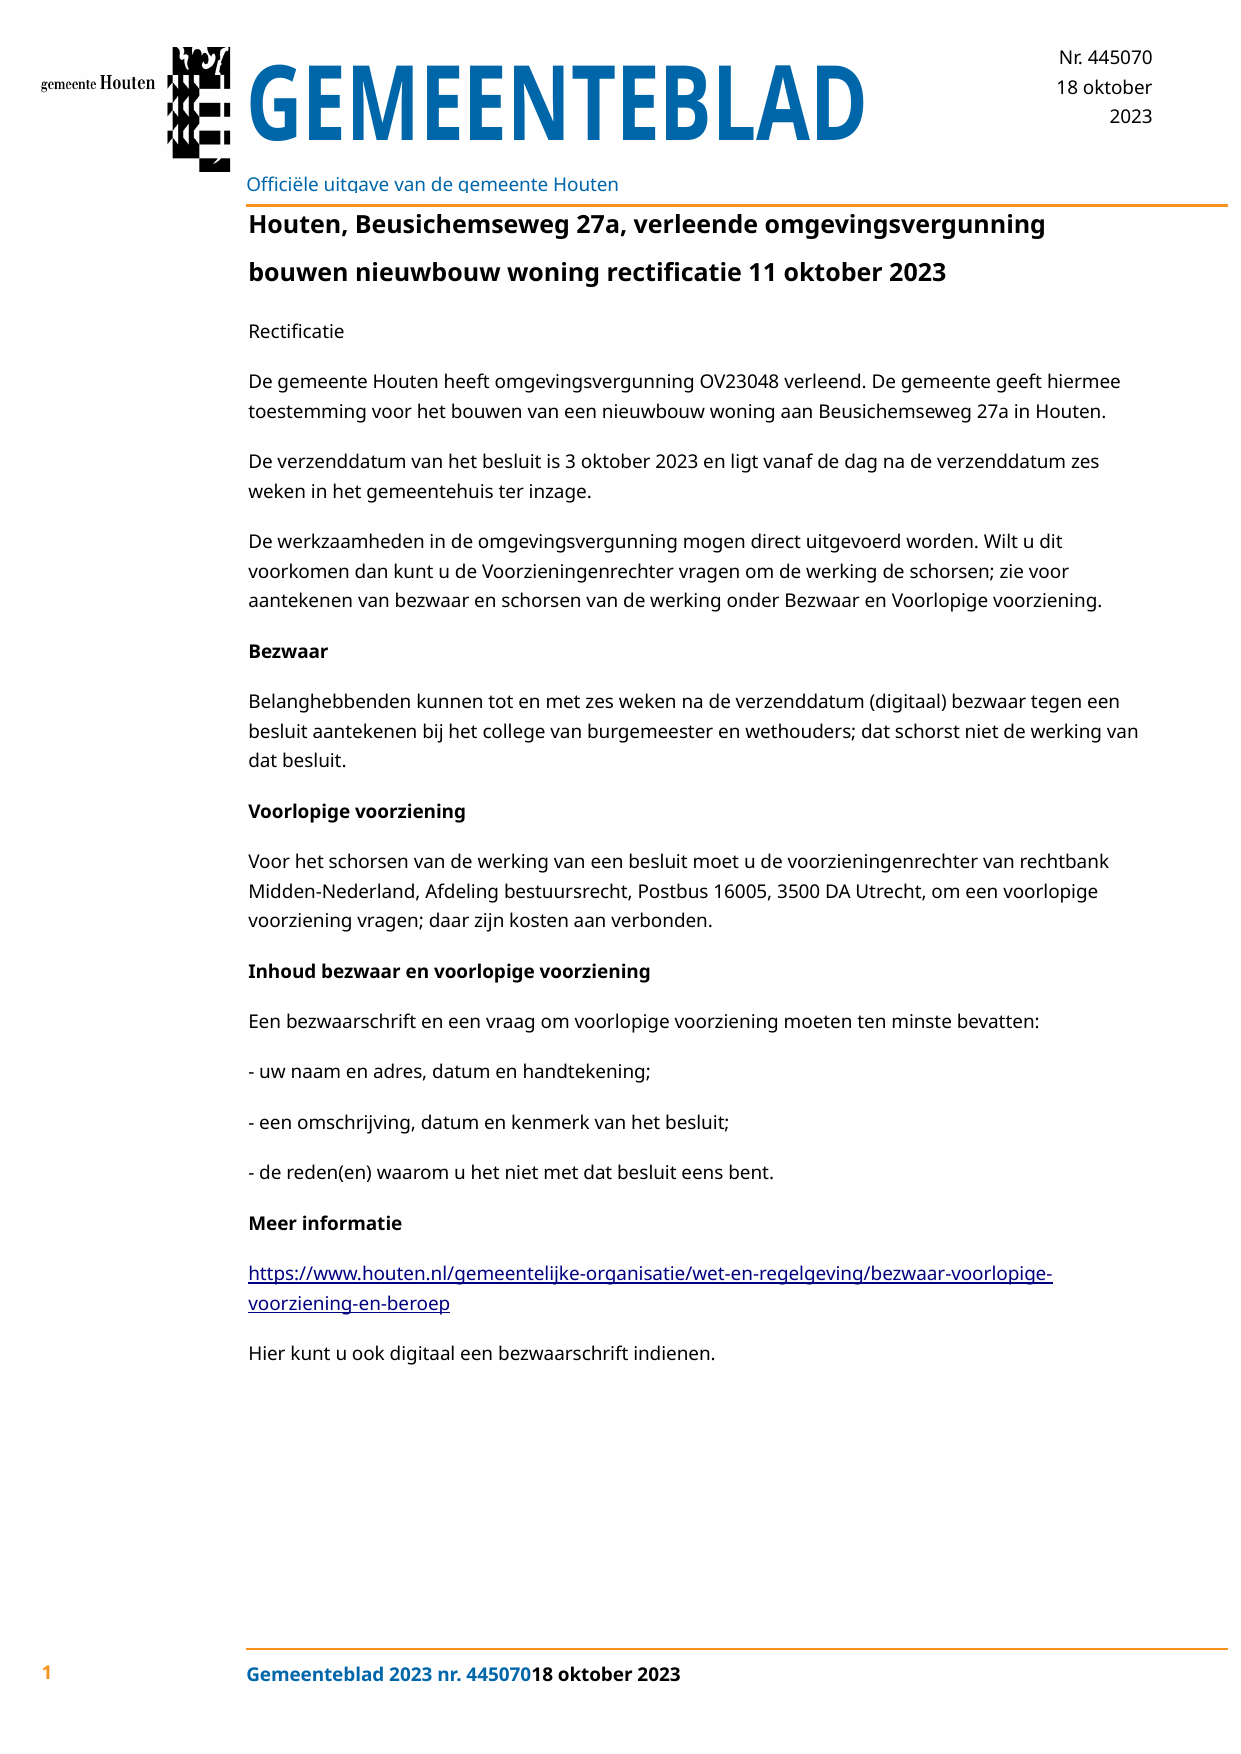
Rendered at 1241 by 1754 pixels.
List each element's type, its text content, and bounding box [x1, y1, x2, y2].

text Rectificatie [248, 318, 1152, 344]
text Meer informatie [248, 1210, 1152, 1236]
picture [41, 47, 231, 172]
text Houten, Beusichemseweg 27a, verleende omgevingsvergunning bouwen nieuwbouw woning rectificatie 11 oktober 2023 [248, 207, 1152, 288]
text Een bezwaarschrift en een vraag om voorlopige voorziening moeten ten minste bevatten: [248, 1008, 1152, 1034]
text https://www.houten.nl/gemeentelijke-organisatie/wet-en-regelgeving/bezwaar-voorlopige-voorziening-en-beroep [248, 1260, 1152, 1316]
text Bezwaar [248, 638, 1152, 664]
text Hier kunt u ook digitaal een bezwaarschrift indienen. [248, 1340, 1152, 1366]
text Voor het schorsen van de werking van een besluit moet u de voorzieningenrechter van rechtbank Midden-Nederland, Afdeling bestuursrecht, Postbus 16005, 3500 DA Utrecht, om een voorlopige voorziening vragen; daar zijn kosten aan verbonden. [248, 848, 1152, 933]
text - een omschrijving, datum en kenmerk van het besluit; [248, 1109, 1152, 1135]
text De gemeente Houten heeft omgevingsvergunning OV23048 verleend. De gemeente geeft hiermee toestemming voor het bouwen van een nieuwbouw woning aan Beusichemseweg 27a in Houten. [248, 368, 1152, 424]
text - de reden(en) waarom u het niet met dat besluit eens bent. [248, 1159, 1152, 1185]
text Belanghebbenden kunnen tot en met zes weken na de verzenddatum (digitaal) bezwaar tegen een besluit aantekenen bij het college van burgemeester en wethouders; dat schorst niet de werking van dat besluit. [248, 688, 1152, 773]
text De verzenddatum van het besluit is 3 oktober 2023 en ligt vanaf de dag na de verzenddatum zes weken in het gemeentehuis ter inzage. [248, 448, 1152, 504]
text - uw naam en adres, datum en handtekening; [248, 1059, 1152, 1084]
text Voorlopige voorziening [248, 798, 1152, 824]
text Inhoud bezwaar en voorlopige voorziening [248, 958, 1152, 984]
text De werkzaamheden in de omgevingsvergunning mogen direct uitgevoerd worden. Wilt u dit voorkomen dan kunt u de Voorzieningenrechter vragen om de werking de schorsen; zie voor aantekenen van bezwaar en schorsen van de werking onder Bezwaar en Voorlopige voorziening. [248, 528, 1152, 613]
